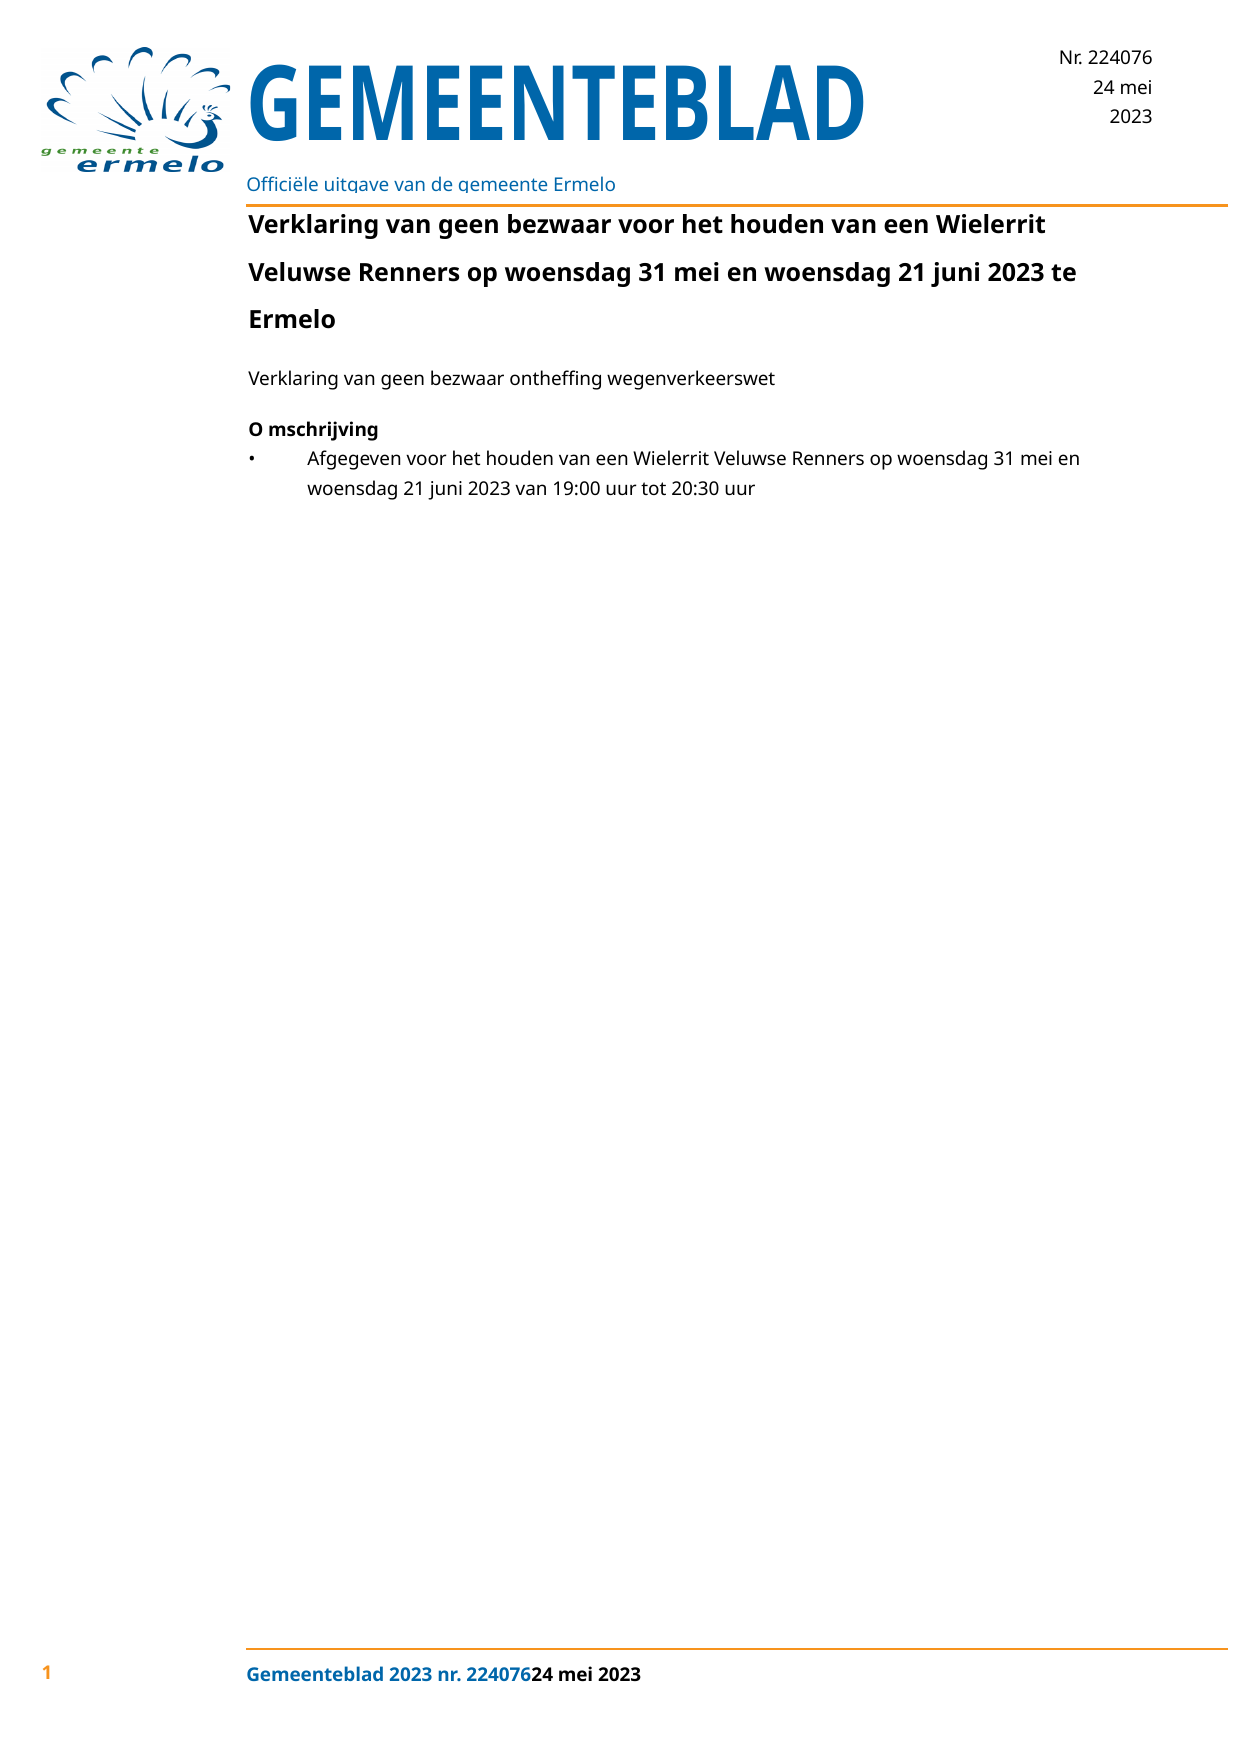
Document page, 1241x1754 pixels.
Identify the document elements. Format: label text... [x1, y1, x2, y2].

text Verklaring van geen bezwaar voor het houden van een Wielerrit Veluwse Renners op woensdag 31 mei en woensdag 21 juni 2023 te Ermelo [248, 207, 1152, 336]
text Verklaring van geen bezwaar ontheffing wegenverkeerswet [248, 366, 1152, 391]
picture [41, 47, 231, 172]
list Afgegeven voor het houden van een Wielerrit Veluwse Renners op woensdag 31 mei en woensdag 21 juni 2023 van 19:00 uur tot 20:30 uur [248, 446, 1152, 501]
text O mschrijving [248, 416, 1152, 442]
